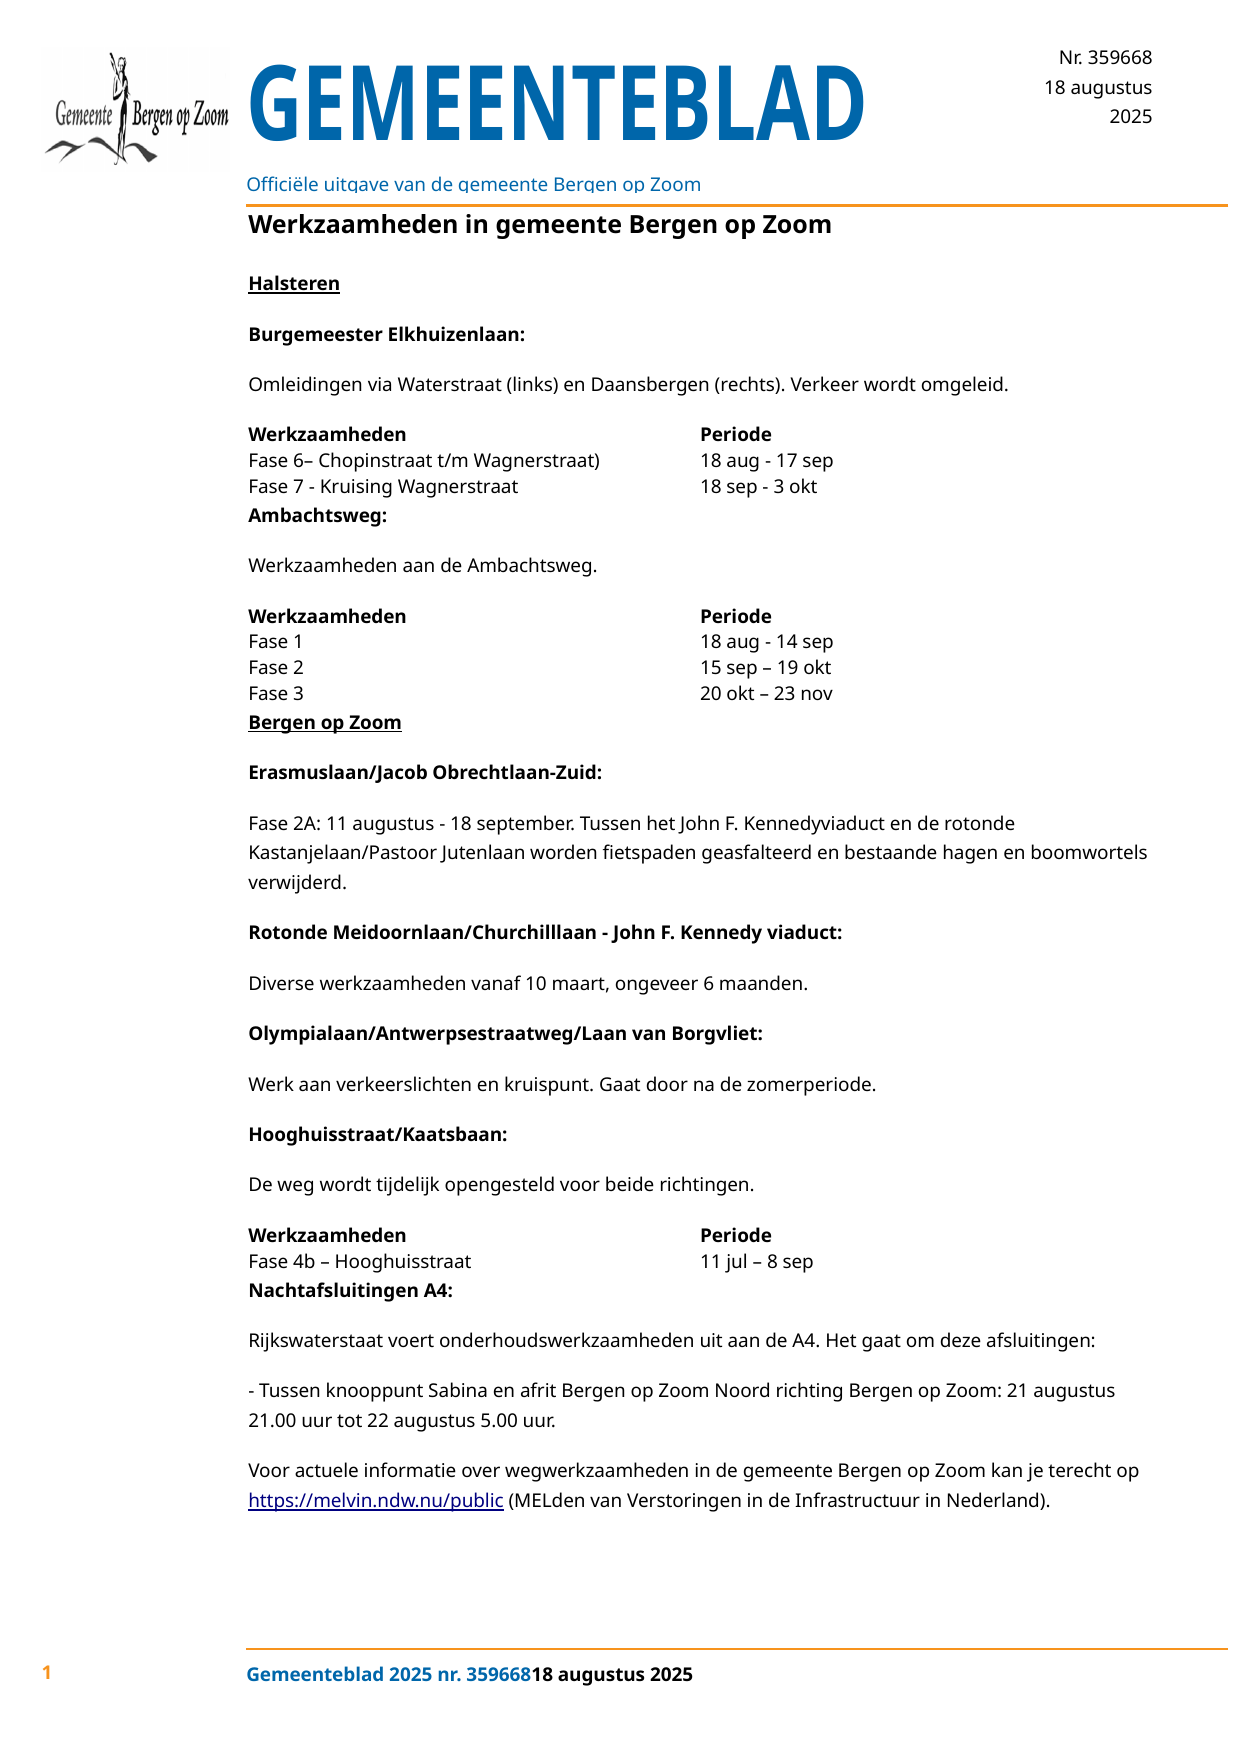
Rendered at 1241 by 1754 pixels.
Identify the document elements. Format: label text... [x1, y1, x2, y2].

text Hooghuisstraat/Kaatsbaan: [248, 1121, 1152, 1147]
table_cell Fase 3 [248, 680, 700, 706]
table_header Werkzaamheden [248, 422, 700, 447]
text De weg wordt tijdelijk opengesteld voor beide richtingen. [248, 1172, 1152, 1197]
table_cell Fase 2 [248, 655, 700, 680]
table_header Werkzaamheden [248, 603, 700, 629]
table_header Periode [700, 422, 1152, 447]
text Nachtafsluitingen A4: [248, 1277, 1152, 1303]
table_cell 20 okt – 23 nov [700, 680, 1152, 706]
picture [41, 47, 231, 172]
text Diverse werkzaamheden vanaf 10 maart, ongeveer 6 maanden. [248, 970, 1152, 996]
text Halsteren [248, 270, 1152, 296]
text Bergen op Zoom [248, 709, 1152, 735]
table_cell 11 jul – 8 sep [700, 1248, 1152, 1274]
text Fase 2A: 11 augustus - 18 september. Tussen het John F. Kennedyviaduct en de rotonde Kastanjelaan/Pastoor Jutenlaan worden fietspaden geasfalteerd en bestaande hagen en boomwortels verwijderd. [248, 810, 1152, 895]
table_header Periode [700, 603, 1152, 629]
text Olympialaan/Antwerpsestraatweg/Laan van Borgvliet: [248, 1020, 1152, 1046]
text Rijkswaterstaat voert onderhoudswerkzaamheden uit aan de A4. Het gaat om deze afsluitingen: [248, 1327, 1152, 1353]
text - Tussen knooppunt Sabina en afrit Bergen op Zoom Noord richting Bergen op Zoom: 21 augustus 21.00 uur tot 22 augustus 5.00 uur. [248, 1378, 1152, 1433]
text Rotonde Meidoornlaan/Churchilllaan - John F. Kennedy viaduct: [248, 919, 1152, 945]
text Voor actuele informatie over wegwerkzaamheden in de gemeente Bergen op Zoom kan je terecht op https://melvin.ndw.nu/public (MELden van Verstoringen in de Infrastructuur in Nederland). [248, 1458, 1152, 1513]
table_cell Fase 6– Chopinstraat t/m Wagnerstraat) [248, 448, 700, 473]
table_cell Fase 7 - Kruising Wagnerstraat [248, 473, 700, 499]
table_cell 15 sep – 19 okt [700, 655, 1152, 680]
text Werkzaamheden aan de Ambachtsweg. [248, 552, 1152, 578]
table_cell Fase 4b – Hooghuisstraat [248, 1248, 700, 1274]
text Burgemeester Elkhuizenlaan: [248, 321, 1152, 346]
text Omleidingen via Waterstraat (links) en Daansbergen (rechts). Verkeer wordt omgeleid. [248, 371, 1152, 397]
text Erasmuslaan/Jacob Obrechtlaan-Zuid: [248, 759, 1152, 785]
table_cell Fase 1 [248, 629, 700, 654]
table_cell 18 aug - 17 sep [700, 448, 1152, 473]
table_cell 18 aug - 14 sep [700, 629, 1152, 654]
table_header Periode [700, 1222, 1152, 1248]
text Werkzaamheden in gemeente Bergen op Zoom [248, 207, 1152, 241]
text Ambachtsweg: [248, 502, 1152, 528]
table_cell 18 sep - 3 okt [700, 473, 1152, 499]
table_header Werkzaamheden [248, 1222, 700, 1248]
text Werk aan verkeerslichten en kruispunt. Gaat door na de zomerperiode. [248, 1071, 1152, 1097]
